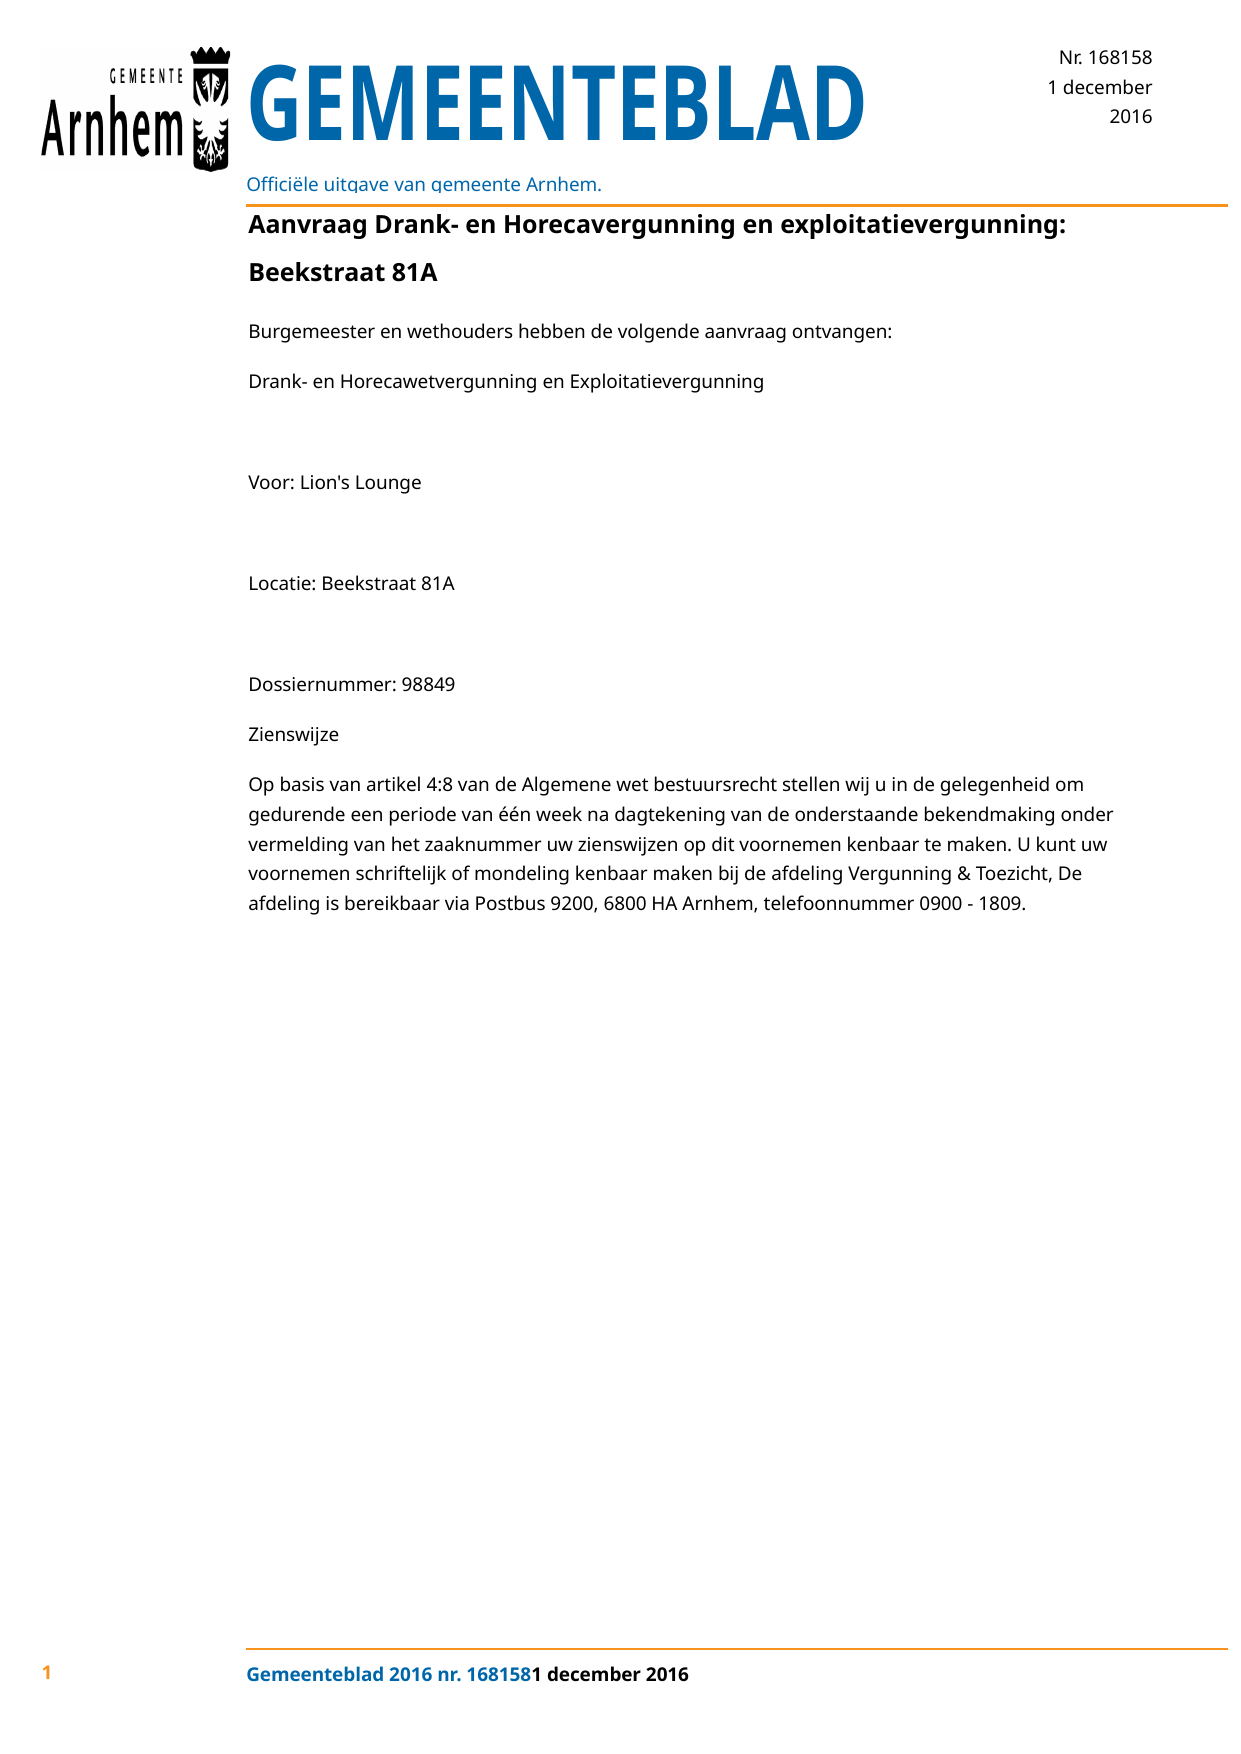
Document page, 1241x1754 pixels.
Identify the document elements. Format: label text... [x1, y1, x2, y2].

text Locatie: Beekstraat 81A [248, 570, 1152, 596]
text Zienswijze [248, 721, 1152, 747]
text Op basis van artikel 4:8 van de Algemene wet bestuursrecht stellen wij u in de gelegenheid om gedurende een periode van één week na dagtekening van de onderstaande bekendmaking onder vermelding van het zaaknummer uw zienswijzen op dit voornemen kenbaar te maken. U kunt uw voornemen schriftelijk of mondeling kenbaar maken bij de afdeling Vergunning & Toezicht, De afdeling is bereikbaar via Postbus 9200, 6800 HA Arnhem, telefoonnummer 0900 - 1809. [248, 772, 1152, 916]
text Drank- en Horecawetvergunning en Exploitatievergunning [248, 368, 1152, 394]
text Dossiernummer: 98849 [248, 671, 1152, 697]
text Aanvraag Drank- en Horecavergunning en exploitatievergunning: Beekstraat 81A [248, 207, 1152, 288]
picture [41, 47, 231, 172]
text Burgemeester en wethouders hebben de volgende aanvraag ontvangen: [248, 318, 1152, 344]
text Voor: Lion's Lounge [248, 469, 1152, 495]
